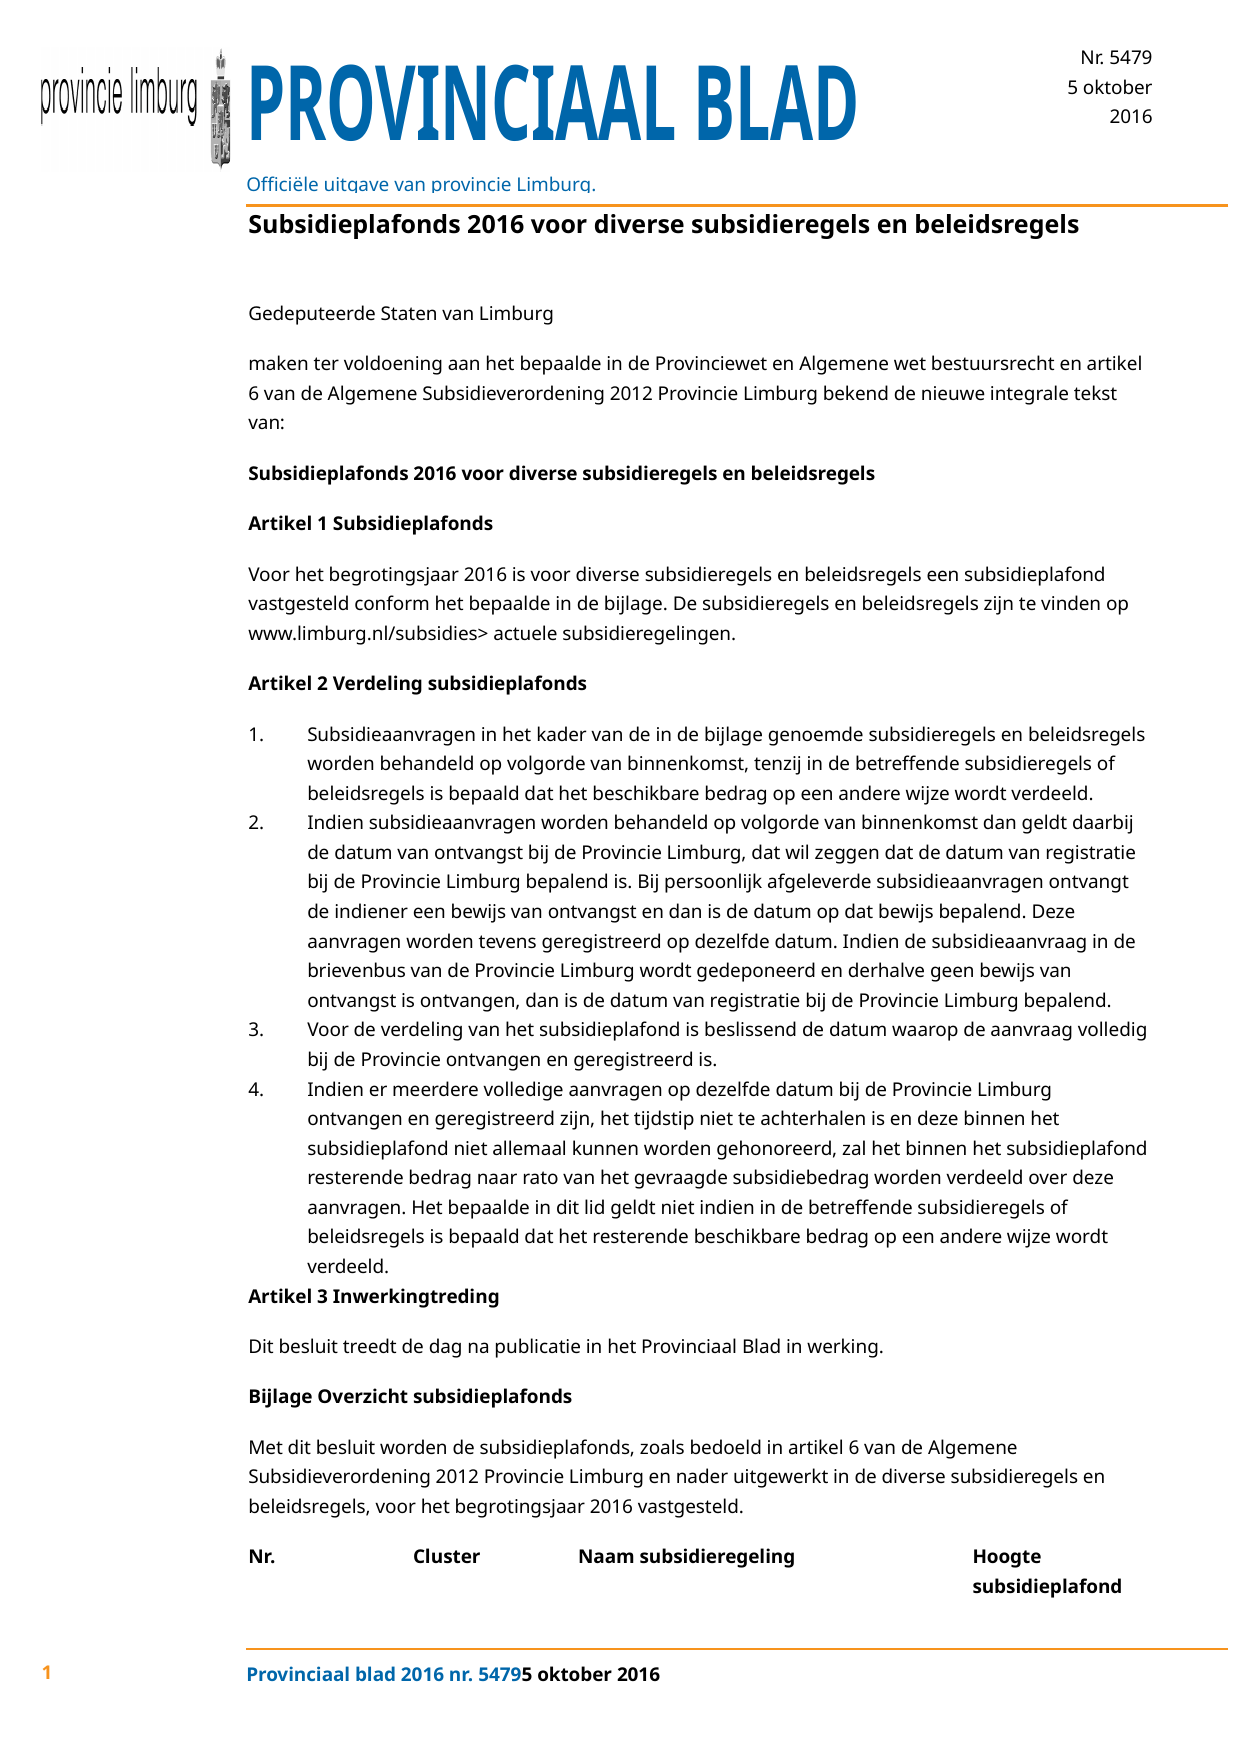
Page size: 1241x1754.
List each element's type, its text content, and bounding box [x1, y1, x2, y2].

list Subsidieaanvragen in het kader van de in de bijlage genoemde subsidieregels en beleidsregels worden behandeld op volgorde van binnenkomst, tenzij in de betreffende subsidieregels of beleidsregels is bepaald dat het beschikbare bedrag op een andere wijze wordt verdeeld. [248, 721, 1152, 806]
text Subsidieplafonds 2016 voor diverse subsidieregels en beleidsregels [248, 460, 1152, 486]
text Artikel 3 Inwerkingtreding [248, 1283, 1152, 1308]
text Artikel 1 Subsidieplafonds [248, 510, 1152, 536]
text Artikel 2 Verdeling subsidieplafonds [248, 670, 1152, 696]
table_header Cluster [413, 1544, 578, 1599]
table_header Nr. [248, 1544, 413, 1599]
text Bijlage Overzicht subsidieplafonds [248, 1384, 1152, 1409]
text Gedeputeerde Staten van Limburg [248, 300, 1152, 326]
table_header Naam subsidieregeling [578, 1544, 972, 1599]
picture [41, 47, 231, 172]
text Subsidieplafonds 2016 voor diverse subsidieregels en beleidsregels [248, 207, 1152, 241]
text Met dit besluit worden de subsidieplafonds, zoals bedoeld in artikel 6 van de Algemene Subsidieverordening 2012 Provincie Limburg en nader uitgewerkt in de diverse subsidieregels en beleidsregels, voor het begrotingsjaar 2016 vastgesteld. [248, 1434, 1152, 1519]
text Dit besluit treedt de dag na publicatie in het Provinciaal Blad in werking. [248, 1333, 1152, 1359]
list Indien er meerdere volledige aanvragen op dezelfde datum bij de Provincie Limburg ontvangen en geregistreerd zijn, het tijdstip niet te achterhalen is en deze binnen het subsidieplafond niet allemaal kunnen worden gehonoreerd, zal het binnen het subsidieplafond resterende bedrag naar rato van het gevraagde subsidiebedrag worden verdeeld over deze aanvragen. Het bepaalde in dit lid geldt niet indien in de betreffende subsidieregels of beleidsregels is bepaald dat het resterende beschikbare bedrag op een andere wijze wordt verdeeld. [248, 1076, 1152, 1279]
text maken ter voldoening aan het bepaalde in de Provinciewet en Algemene wet bestuursrecht en artikel 6 van de Algemene Subsidieverordening 2012 Provincie Limburg bekend de nieuwe integrale tekst van: [248, 350, 1152, 435]
text Voor het begrotingsjaar 2016 is voor diverse subsidieregels en beleidsregels een subsidieplafond vastgesteld conform het bepaalde in de bijlage. De subsidieregels en beleidsregels zijn te vinden op www.limburg.nl/subsidies> actuele subsidieregelingen. [248, 561, 1152, 646]
list Voor de verdeling van het subsidieplafond is beslissend de datum waarop de aanvraag volledig bij de Provincie ontvangen en geregistreerd is. [248, 1017, 1152, 1072]
list Indien subsidieaanvragen worden behandeld op volgorde van binnenkomst dan geldt daarbij de datum van ontvangst bij de Provincie Limburg, dat wil zeggen dat de datum van registratie bij de Provincie Limburg bepalend is. Bij persoonlijk afgeleverde subsidieaanvragen ontvangt de indiener een bewijs van ontvangst en dan is de datum op dat bewijs bepalend. Deze aanvragen worden tevens geregistreerd op dezelfde datum. Indien de subsidieaanvraag in de brievenbus van de Provincie Limburg wordt gedeponeerd en derhalve geen bewijs van ontvangst is ontvangen, dan is de datum van registratie bij de Provincie Limburg bepalend. [248, 809, 1152, 1013]
table_header Hoogte subsidieplafond [972, 1544, 1152, 1599]
